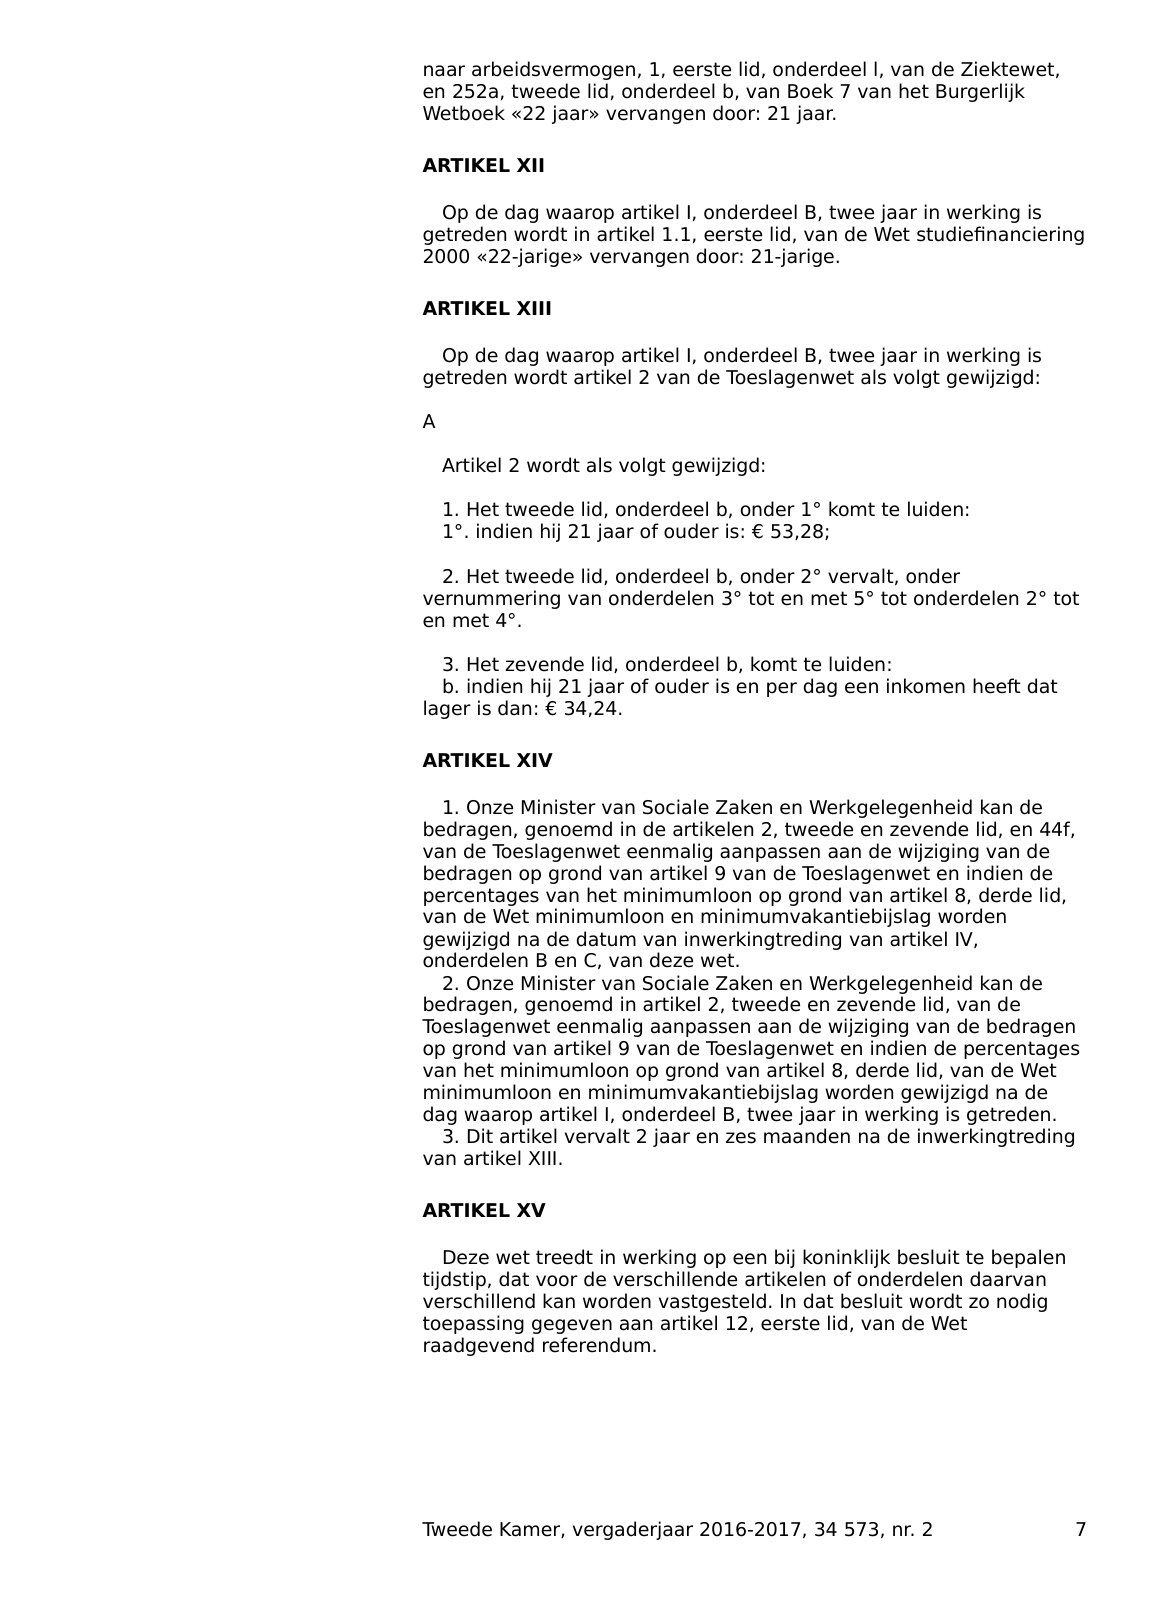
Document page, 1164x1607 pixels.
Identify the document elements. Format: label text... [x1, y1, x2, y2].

text A [422, 411, 1087, 433]
text Deze wet treedt in werking op een bij koninklijk besluit te bepalen tijdstip, dat voor de verschillende artikelen of onderdelen daarvan verschillend kan worden vastgesteld. In dat besluit wordt zo nodig toepassing gegeven aan artikel 12, eerste lid, van de Wet raadgevend referendum. [422, 1247, 1087, 1357]
text 2. Onze Minister van Sociale Zaken en Werkgelegenheid kan de bedragen, genoemd in artikel 2, tweede en zevende lid, van de Toeslagenwet eenmalig aanpassen aan de wijziging van de bedragen op grond van artikel 9 van de Toeslagenwet en indien de percentages van het minimumloon op grond van artikel 8, derde lid, van de Wet minimumloon en minimumvakantiebijslag worden gewijzigd na de dag waarop artikel I, onderdeel B, twee jaar in werking is getreden. [422, 972, 1087, 1126]
text 3. Het zevende lid, onderdeel b, komt te luiden: [422, 654, 1087, 676]
text 3. Dit artikel vervalt 2 jaar en zes maanden na de inwerkingtreding van artikel XIII. [422, 1126, 1087, 1170]
text 1. Onze Minister van Sociale Zaken en Werkgelegenheid kan de bedragen, genoemd in de artikelen 2, tweede en zevende lid, en 44f, van de Toeslagenwet eenmalig aanpassen aan de wijziging van de bedragen op grond van artikel 9 van de Toeslagenwet en indien de percentages van het minimumloon op grond van artikel 8, derde lid, van de Wet minimumloon en minimumvakantiebijslag worden gewijzigd na de datum van inwerkingtreding van artikel IV, onderdelen B en C, van deze wet. [422, 797, 1087, 972]
text Op de dag waarop artikel I, onderdeel B, twee jaar in werking is getreden wordt artikel 2 van de Toeslagenwet als volgt gewijzigd: [422, 345, 1087, 389]
text 2. Het tweede lid, onderdeel b, onder 2° vervalt, onder vernummering van onderdelen 3° tot en met 5° tot onderdelen 2° tot en met 4°. [422, 566, 1087, 631]
subtitle ARTIKEL XIV [422, 749, 1087, 772]
subtitle ARTIKEL XIII [422, 298, 1087, 320]
text b. indien hij 21 jaar of ouder is en per dag een inkomen heeft dat lager is dan: € 34,24. [422, 676, 1087, 719]
text 1. Het tweede lid, onderdeel b, onder 1° komt te luiden: [422, 499, 1087, 521]
text 1°. indien hij 21 jaar of ouder is: € 53,28; [422, 521, 1087, 543]
subtitle ARTIKEL XV [422, 1200, 1087, 1222]
subtitle ARTIKEL XII [422, 155, 1087, 177]
text Artikel 2 wordt als volgt gewijzigd: [422, 455, 1087, 477]
text naar arbeidsvermogen, 1, eerste lid, onderdeel l, van de Ziektewet, en 252a, tweede lid, onderdeel b, van Boek 7 van het Burgerlijk Wetboek «22 jaar» vervangen door: 21 jaar. [422, 59, 1087, 125]
text Op de dag waarop artikel I, onderdeel B, twee jaar in werking is getreden wordt in artikel 1.1, eerste lid, van de Wet studiefinanciering 2000 «22-jarige» vervangen door: 21-jarige. [422, 202, 1087, 268]
